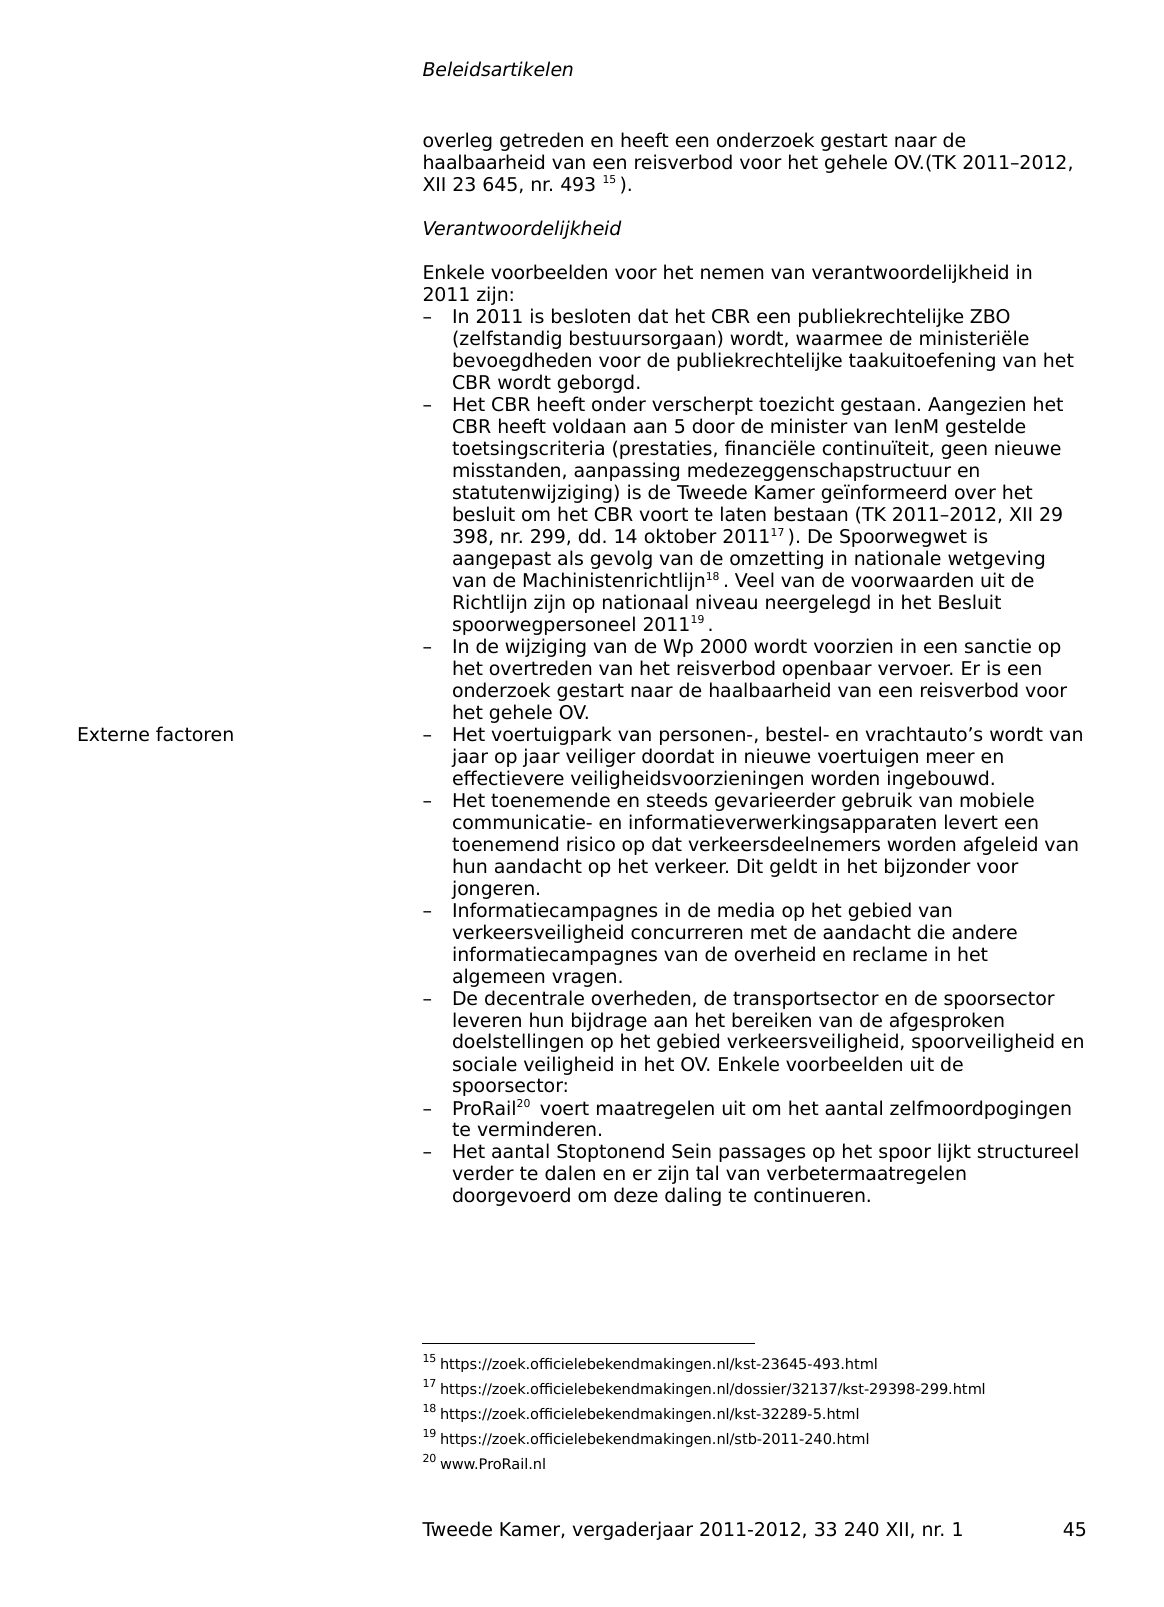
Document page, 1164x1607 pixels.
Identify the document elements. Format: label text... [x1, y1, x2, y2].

text www.ProRail.nl [422, 1452, 1087, 1474]
text https://zoek.officielebekendmakingen.nl/kst-32289-5.html [422, 1402, 1087, 1424]
text Enkele voorbeelden voor het nemen van verantwoordelijkheid in 2011 zijn: [422, 262, 1087, 306]
text – Het voertuigpark van personen-, bestel- en vrachtauto’s wordt van jaar op jaar veiliger doordat in nieuwe voertuigen meer en effectievere veiligheidsvoorzieningen worden ingebouwd. [422, 724, 1087, 790]
subtitle Verantwoordelijkheid [422, 218, 1087, 240]
text – Het toenemende en steeds gevarieerder gebruik van mobiele communicatie- en informatieverwerkingsapparaten levert een toenemend risico op dat verkeersdeelnemers worden afgeleid van hun aandacht op het verkeer. Dit geldt in het bijzonder voor jongeren. [422, 790, 1087, 899]
text – In 2011 is besloten dat het CBR een publiekrechtelijke ZBO (zelfstandig bestuursorgaan) wordt, waarmee de ministeriële bevoegdheden voor de publiekrechtelijke taakuitoefening van het CBR wordt geborgd. [422, 306, 1087, 394]
text overleg getreden en heeft een onderzoek gestart naar de haalbaarheid van een reisverbod voor het gehele OV.(TK 2011–2012, XII 23 645, nr. 493 ). [422, 130, 1087, 196]
text Externe factoren [77, 724, 399, 746]
text https://zoek.officielebekendmakingen.nl/stb-2011-240.html [422, 1427, 1087, 1449]
text – Informatiecampagnes in de media op het gebied van verkeersveiligheid concurreren met de aandacht die andere informatiecampagnes van de overheid en reclame in het algemeen vragen. [422, 899, 1087, 987]
text – In de wijziging van de Wp 2000 wordt voorzien in een sanctie op het overtreden van het reisverbod openbaar vervoer. Er is een onderzoek gestart naar de haalbaarheid van een reisverbod voor het gehele OV. [422, 636, 1087, 724]
text – Het CBR heeft onder verscherpt toezicht gestaan. Aangezien het CBR heeft voldaan aan 5 door de minister van IenM gestelde toetsingscriteria (prestaties, financiële continuïteit, geen nieuwe misstanden, aanpassing medezeggenschapstructuur en statutenwijziging) is de Tweede Kamer geïnformeerd over het besluit om het CBR voort te laten bestaan (TK 2011–2012, XII 29 398, nr. 299, dd. 14 oktober 2011). De Spoorwegwet is aangepast als gevolg van de omzetting in nationale wetgeving van de Machinistenrichtlijn. Veel van de voorwaarden uit de Richtlijn zijn op nationaal niveau neergelegd in het Besluit spoorwegpersoneel 2011. [422, 394, 1087, 636]
text https://zoek.officielebekendmakingen.nl/dossier/32137/kst-29398-299.html [422, 1377, 1087, 1399]
text – De decentrale overheden, de transportsector en de spoorsector leveren hun bijdrage aan het bereiken van de afgesproken doelstellingen op het gebied verkeersveiligheid, spoorveiligheid en sociale veiligheid in het OV. Enkele voorbeelden uit de spoorsector: [422, 987, 1087, 1097]
text https://zoek.officielebekendmakingen.nl/kst-23645-493.html [422, 1352, 1087, 1374]
text – Het aantal Stoptonend Sein passages op het spoor lijkt structureel verder te dalen en er zijn tal van verbetermaatregelen doorgevoerd om deze daling te continueren. [422, 1141, 1087, 1207]
text – ProRail voert maatregelen uit om het aantal zelfmoordpogingen te verminderen. [422, 1097, 1087, 1141]
